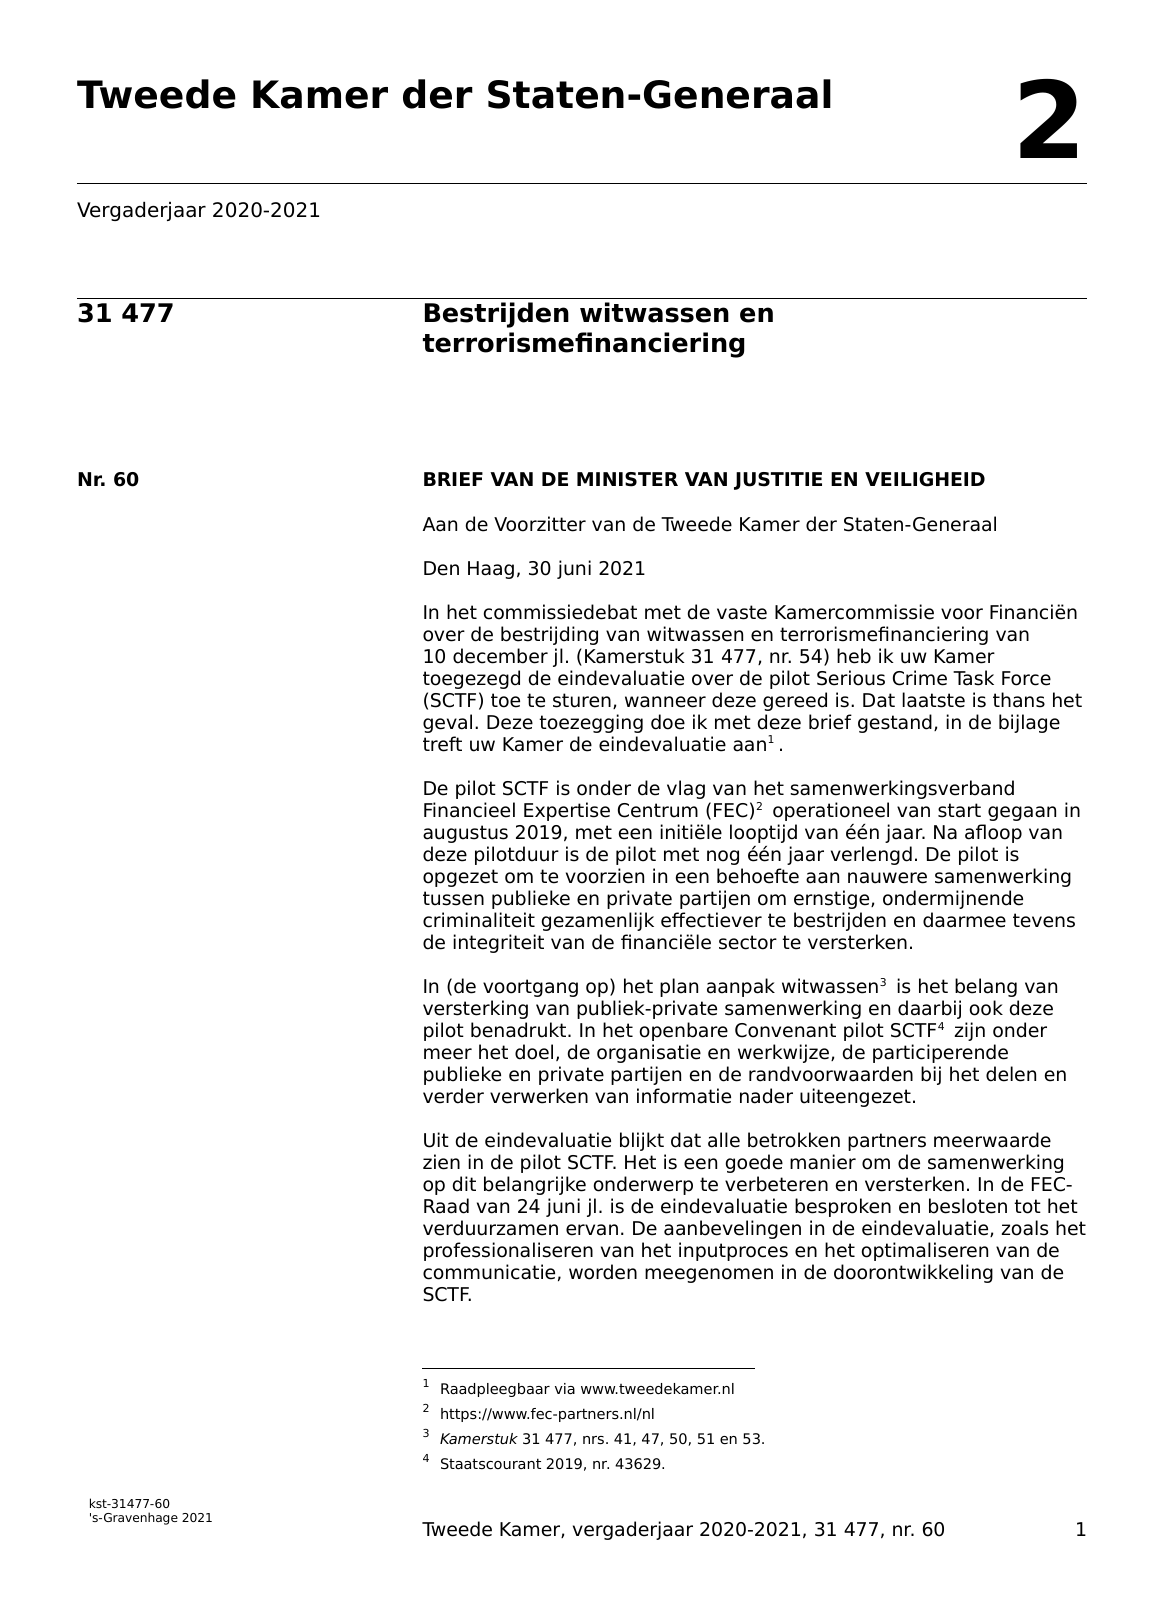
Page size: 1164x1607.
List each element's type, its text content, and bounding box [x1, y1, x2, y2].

subtitle 31 477 Bestrijden witwassen en terrorismefinanciering [77, 299, 1087, 358]
text 's-Gravenhage 2021 [88, 1511, 323, 1525]
text De pilot SCTF is onder de vlag van het samenwerkingsverband Financieel Expertise Centrum (FEC) operationeel van start gegaan in augustus 2019, met een initiële looptijd van één jaar. Na afloop van deze pilotduur is de pilot met nog één jaar verlengd. De pilot is opgezet om te voorzien in een behoefte aan nauwere samenwerking tussen publieke en private partijen om ernstige, ondermijnende criminaliteit gezamenlijk effectiever te bestrijden en daarmee tevens de integriteit van de financiële sector te versterken. [422, 778, 1087, 954]
text Den Haag, 30 juni 2021 [422, 558, 1087, 580]
text kst-31477-60 [88, 1497, 323, 1511]
text In (de voortgang op) het plan aanpak witwassen is het belang van versterking van publiek-private samenwerking en daarbij ook deze pilot benadrukt. In het openbare Convenant pilot SCTF zijn onder meer het doel, de organisatie en werkwijze, de participerende publieke en private partijen en de randvoorwaarden bij het delen en verder verwerken van informatie nader uiteengezet. [422, 976, 1087, 1108]
table_cell Vergaderjaar 2020-2021 [77, 184, 1087, 298]
text Staatscourant 2019, nr. 43629. [422, 1452, 1087, 1474]
text https://www.fec-partners.nl/nl [422, 1402, 1087, 1424]
text Raadpleegbaar via www.tweedekamer.nl [422, 1377, 1087, 1399]
text Aan de Voorzitter van de Tweede Kamer der Staten-Generaal [422, 513, 1087, 536]
table_header Tweede Kamer der Staten-Generaal [77, 59, 886, 183]
table_header 2 [886, 59, 1087, 183]
text In het commissiedebat met de vaste Kamercommissie voor Financiën over de bestrijding van witwassen en terrorismefinanciering van 10 december jl. (Kamerstuk 31 477, nr. 54) heb ik uw Kamer toegezegd de eindevaluatie over de pilot Serious Crime Task Force (SCTF) toe te sturen, wanneer deze gereed is. Dat laatste is thans het geval. Deze toezegging doe ik met deze brief gestand, in de bijlage treft uw Kamer de eindevaluatie aan. [422, 602, 1087, 756]
text Uit de eindevaluatie blijkt dat alle betrokken partners meerwaarde zien in de pilot SCTF. Het is een goede manier om de samenwerking op dit belangrijke onderwerp te verbeteren en versterken. In de FEC-Raad van 24 juni jl. is de eindevaluatie besproken en besloten tot het verduurzamen ervan. De aanbevelingen in de eindevaluatie, zoals het professionaliseren van het inputproces en het optimaliseren van de communicatie, worden meegenomen in de doorontwikkeling van de SCTF. [422, 1130, 1087, 1306]
subtitle Nr. 60 BRIEF VAN DE MINISTER VAN JUSTITIE EN VEILIGHEID [77, 469, 1087, 491]
text Kamerstuk 31 477, nrs. 41, 47, 50, 51 en 53. [422, 1427, 1087, 1449]
